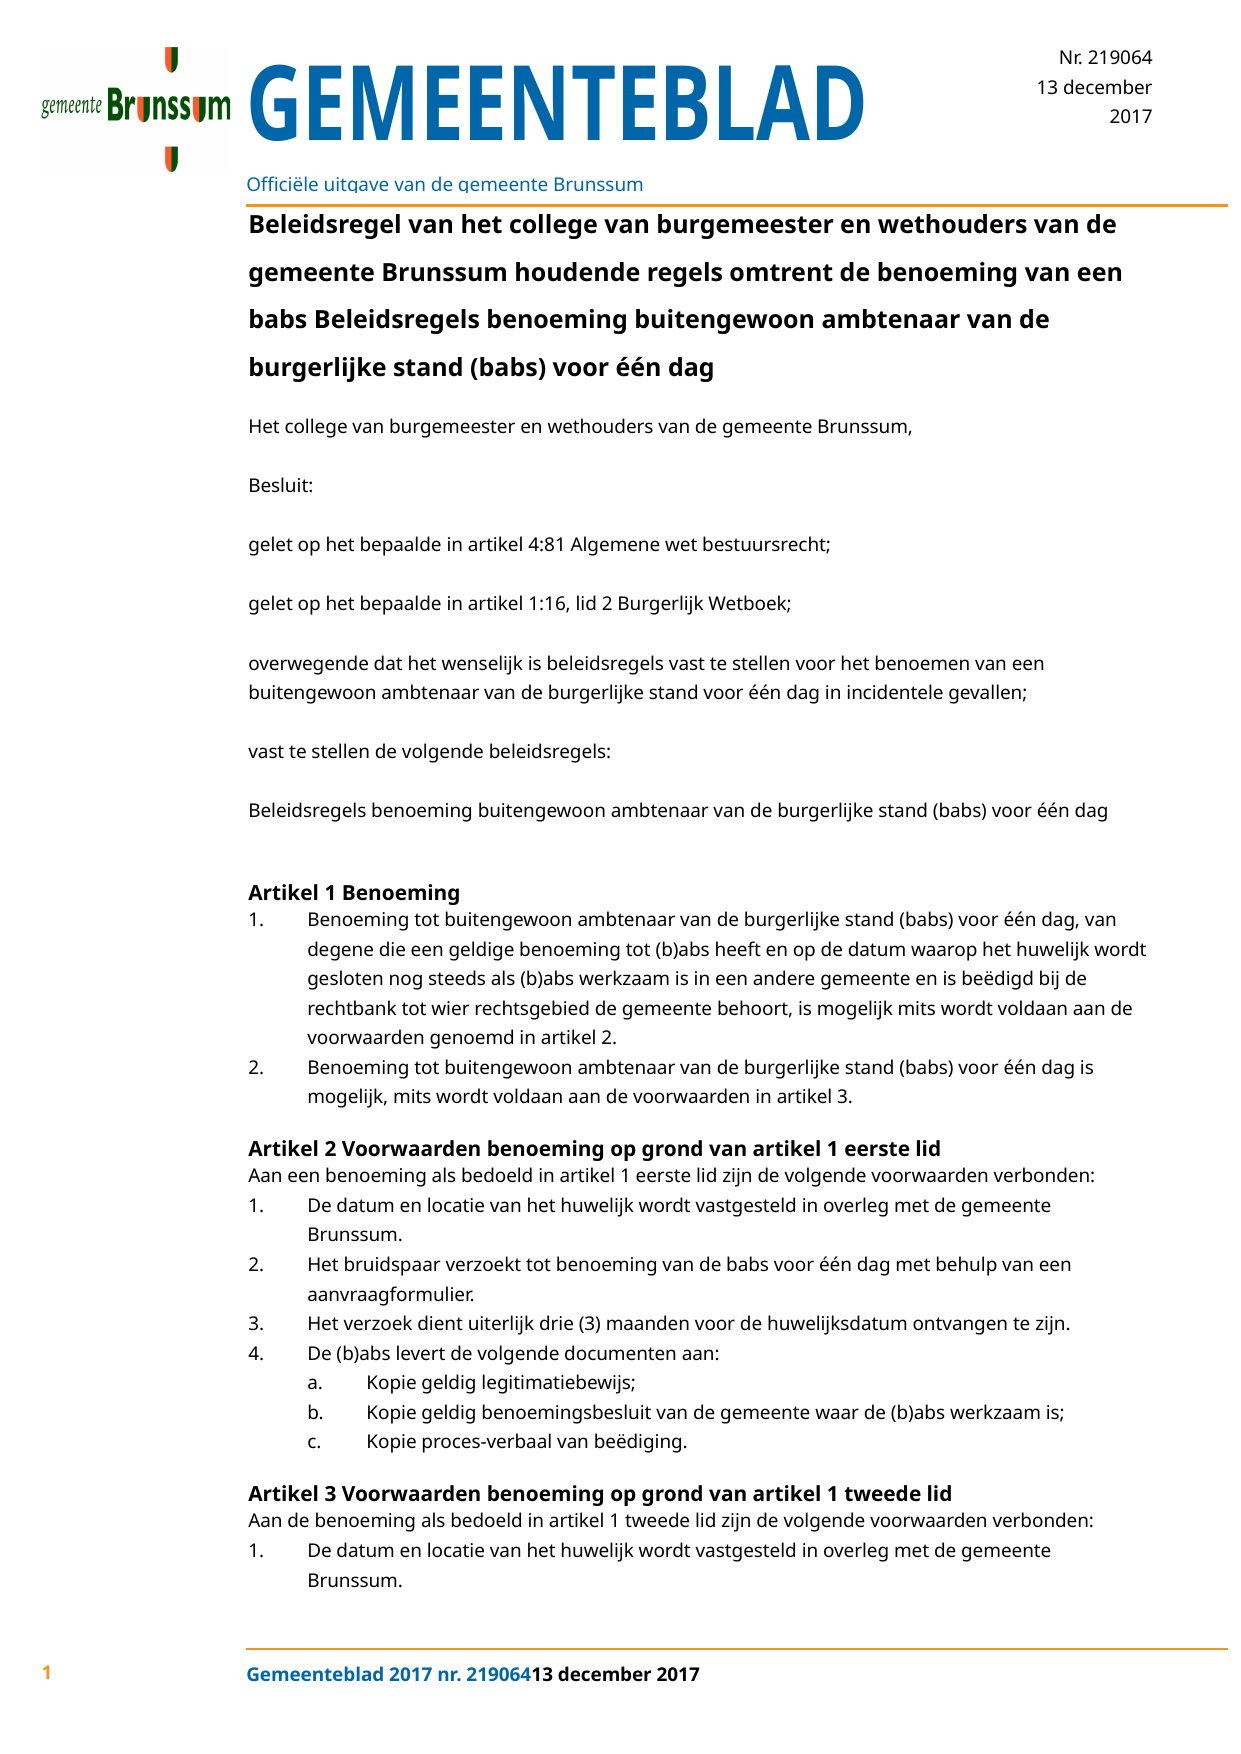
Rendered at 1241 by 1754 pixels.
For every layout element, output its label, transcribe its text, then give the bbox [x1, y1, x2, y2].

text Beleidsregel van het college van burgemeester en wethouders van de gemeente Brunssum houdende regels omtrent de benoeming van een babs Beleidsregels benoeming buitengewoon ambtenaar van de burgerlijke stand (babs) voor één dag [248, 207, 1152, 384]
list De datum en locatie van het huwelijk wordt vastgesteld in overleg met de gemeente Brunssum. [248, 1192, 1152, 1247]
list Benoeming tot buitengewoon ambtenaar van de burgerlijke stand (babs) voor één dag is mogelijk, mits wordt voldaan aan de voorwaarden in artikel 3. [248, 1054, 1152, 1109]
text Artikel 1 Benoeming [248, 878, 1152, 906]
list Kopie geldig benoemingsbesluit van de gemeente waar de (b)abs werkzaam is; [307, 1399, 1152, 1425]
text Besluit: [248, 472, 1152, 498]
list Benoeming tot buitengewoon ambtenaar van de burgerlijke stand (babs) voor één dag, van degene die een geldige benoeming tot (b)abs heeft en op de datum waarop het huwelijk wordt gesloten nog steeds als (b)abs werkzaam is in een andere gemeente en is beëdigd bij de rechtbank tot wier rechtsgebied de gemeente behoort, is mogelijk mits wordt voldaan aan de voorwaarden genoemd in artikel 2. [248, 906, 1152, 1050]
text Het college van burgemeester en wethouders van de gemeente Brunssum, [248, 413, 1152, 439]
picture [41, 47, 231, 172]
list Het bruidspaar verzoekt tot benoeming van de babs voor één dag met behulp van een aanvraagformulier. [248, 1251, 1152, 1307]
text Beleidsregels benoeming buitengewoon ambtenaar van de burgerlijke stand (babs) voor één dag [248, 798, 1152, 823]
text Artikel 3 Voorwaarden benoeming op grond van artikel 1 tweede lid [248, 1479, 1152, 1508]
list Kopie proces-verbaal van beëdiging. [307, 1429, 1152, 1454]
text gelet op het bepaalde in artikel 4:81 Algemene wet bestuursrecht; [248, 531, 1152, 557]
text Aan de benoeming als bedoeld in artikel 1 tweede lid zijn de volgende voorwaarden verbonden: [248, 1508, 1152, 1533]
list Kopie geldig legitimatiebewijs; [307, 1369, 1152, 1395]
list De datum en locatie van het huwelijk wordt vastgesteld in overleg met de gemeente Brunssum. [248, 1537, 1152, 1592]
text overwegende dat het wenselijk is beleidsregels vast te stellen voor het benoemen van een buitengewoon ambtenaar van de burgerlijke stand voor één dag in incidentele gevallen; [248, 650, 1152, 705]
list De (b)abs levert de volgende documenten aan: [248, 1340, 1152, 1366]
text Aan een benoeming als bedoeld in artikel 1 eerste lid zijn de volgende voorwaarden verbonden: [248, 1162, 1152, 1188]
list Het verzoek dient uiterlijk drie (3) maanden voor de huwelijksdatum ontvangen te zijn. [248, 1310, 1152, 1336]
text Artikel 2 Voorwaarden benoeming op grond van artikel 1 eerste lid [248, 1134, 1152, 1162]
text gelet op het bepaalde in artikel 1:16, lid 2 Burgerlijk Wetboek; [248, 591, 1152, 616]
text vast te stellen de volgende beleidsregels: [248, 738, 1152, 764]
